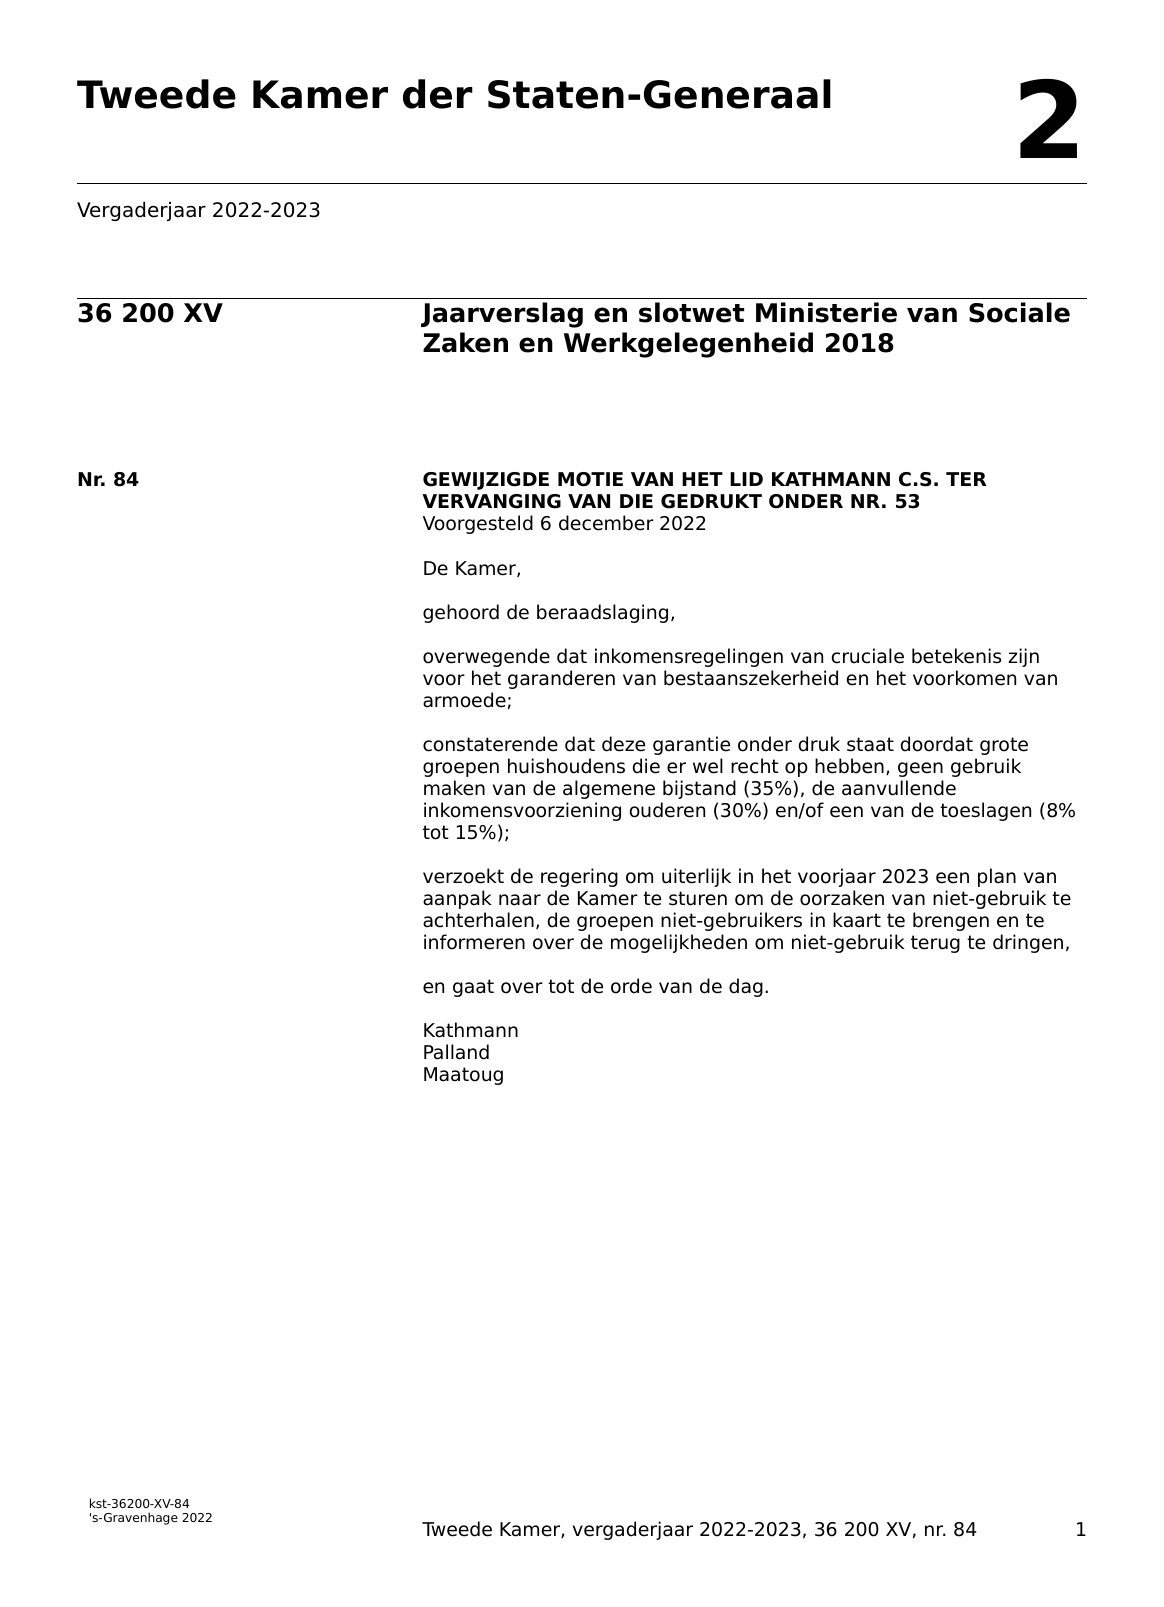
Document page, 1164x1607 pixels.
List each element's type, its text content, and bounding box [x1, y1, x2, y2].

table_header Tweede Kamer der Staten-Generaal [77, 59, 886, 183]
text constaterende dat deze garantie onder druk staat doordat grote groepen huishoudens die er wel recht op hebben, geen gebruik maken van de algemene bijstand (35%), de aanvullende inkomensvoorziening ouderen (30%) en/of een van de toeslagen (8% tot 15%); [422, 734, 1087, 844]
table_cell Vergaderjaar 2022-2023 [77, 184, 1087, 298]
text overwegende dat inkomensregelingen van cruciale betekenis zijn voor het garanderen van bestaanszekerheid en het voorkomen van armoede; [422, 646, 1087, 712]
text kst-36200-XV-84 [88, 1497, 323, 1511]
text Kathmann [422, 1020, 1087, 1042]
subtitle 36 200 XV Jaarverslag en slotwet Ministerie van Sociale Zaken en Werkgelegenheid 2018 [77, 299, 1087, 358]
text Maatoug [422, 1064, 1087, 1086]
subtitle Nr. 84 GEWIJZIGDE MOTIE VAN HET LID KATHMANN C.S. TER VERVANGING VAN DIE GEDRUKT ONDER NR. 53 [77, 469, 1087, 513]
text verzoekt de regering om uiterlijk in het voorjaar 2023 een plan van aanpak naar de Kamer te sturen om de oorzaken van niet-gebruik te achterhalen, de groepen niet-gebruikers in kaart te brengen en te informeren over de mogelijkheden om niet-gebruik terug te dringen, [422, 866, 1087, 954]
text en gaat over tot de orde van de dag. [422, 976, 1087, 998]
text gehoord de beraadslaging, [422, 602, 1087, 624]
text 's-Gravenhage 2022 [88, 1511, 323, 1525]
text Palland [422, 1042, 1087, 1064]
text De Kamer, [422, 557, 1087, 579]
table_header 2 [886, 59, 1087, 183]
text Voorgesteld 6 december 2022 [422, 513, 1087, 535]
